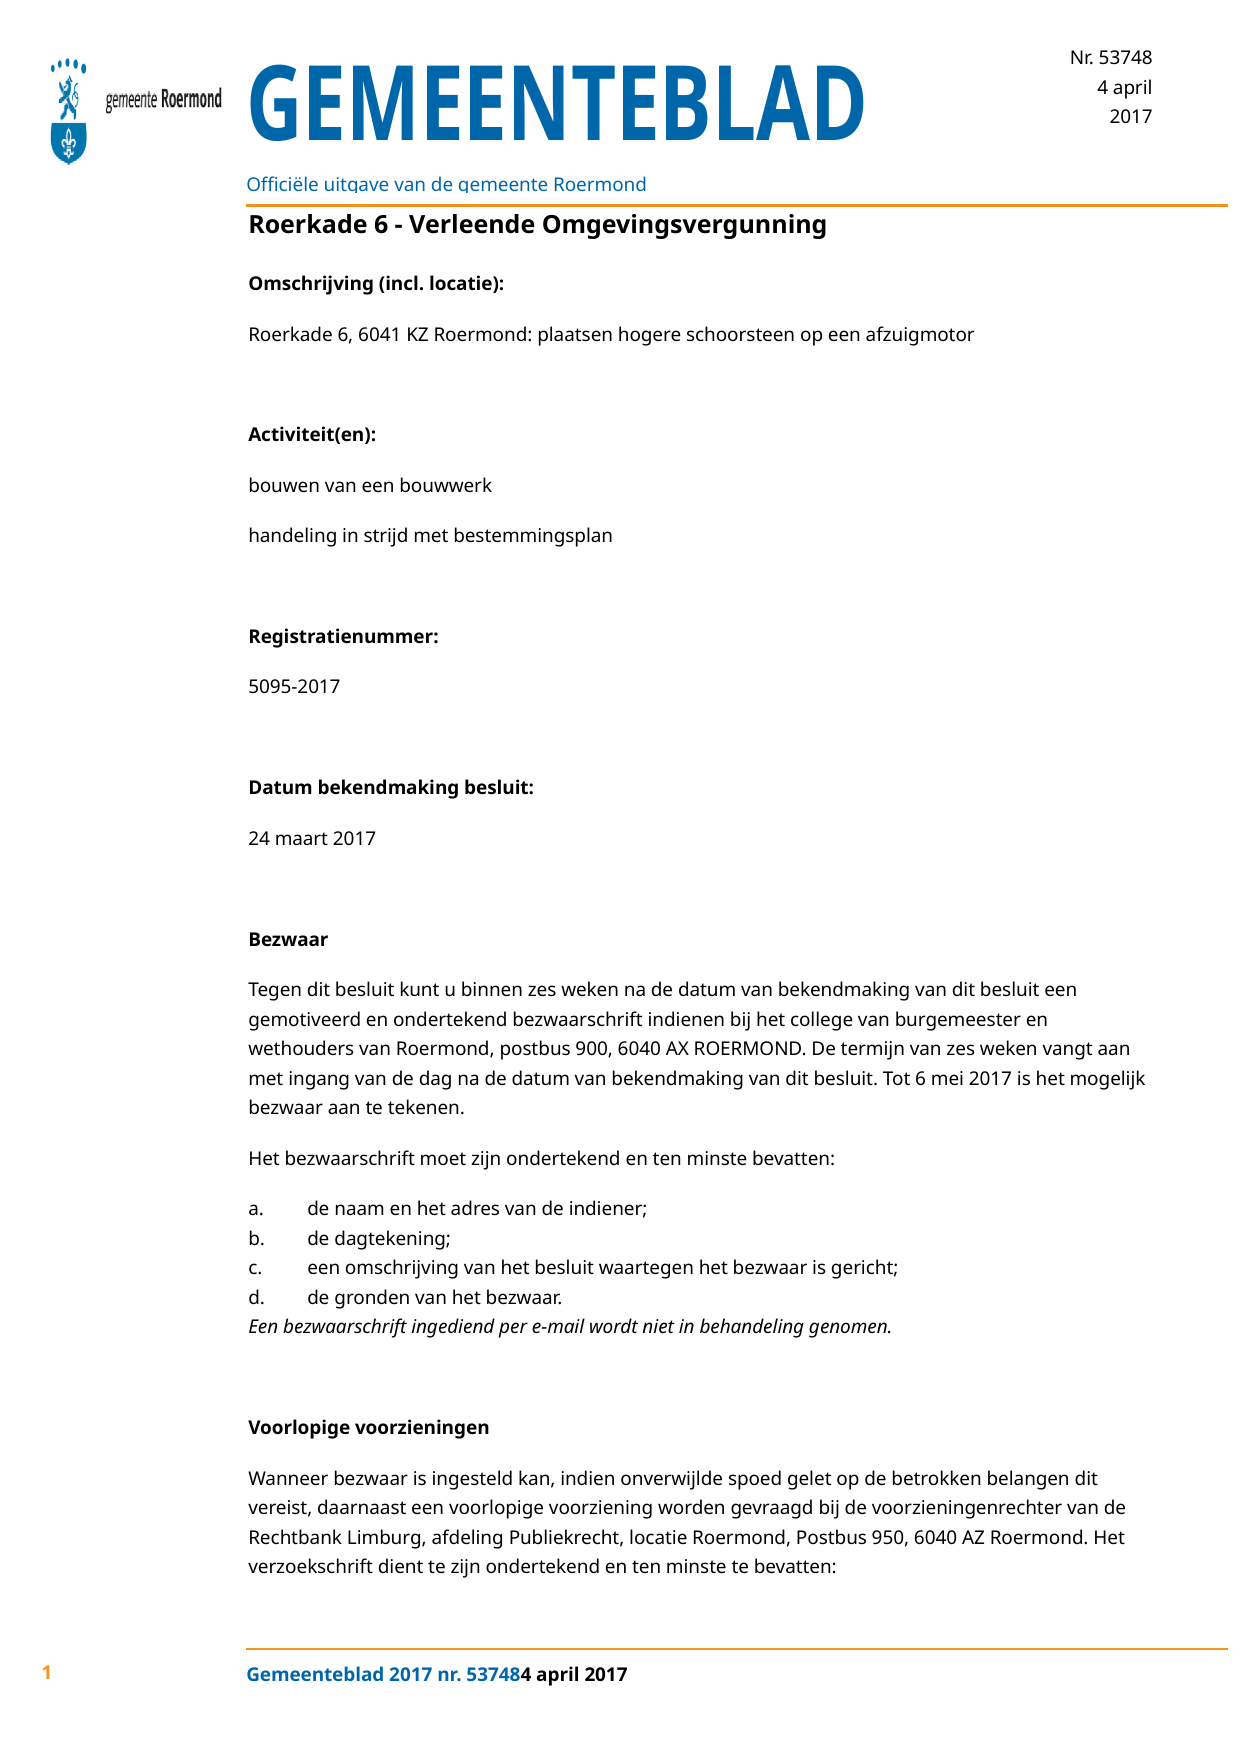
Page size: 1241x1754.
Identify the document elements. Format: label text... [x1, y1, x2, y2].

text Wanneer bezwaar is ingesteld kan, indien onverwijlde spoed gelet op de betrokken belangen dit vereist, daarnaast een voorlopige voorziening worden gevraagd bij de voorzieningenrechter van de Rechtbank Limburg, afdeling Publiekrecht, locatie Roermond, Postbus 950, 6040 AZ Roermond. Het verzoekschrift dient te zijn ondertekend en ten minste te bevatten: [248, 1465, 1152, 1579]
text handeling in strijd met bestemmingsplan [248, 522, 1152, 548]
list de naam en het adres van de indiener; [248, 1195, 1152, 1221]
text 24 maart 2017 [248, 825, 1152, 851]
text Voorlopige voorzieningen [248, 1414, 1152, 1440]
text Tegen dit besluit kunt u binnen zes weken na de datum van bekendmaking van dit besluit een gemotiveerd en ondertekend bezwaarschrift indienen bij het college van burgemeester en wethouders van Roermond, postbus 900, 6040 AX ROERMOND. De termijn van zes weken vangt aan met ingang van de dag na de datum van bekendmaking van dit besluit. Tot 6 mei 2017 is het mogelijk bezwaar aan te tekenen. [248, 976, 1152, 1120]
list een omschrijving van het besluit waartegen het bezwaar is gericht; [248, 1254, 1152, 1280]
text Activiteit(en): [248, 422, 1152, 447]
text Omschrijving (incl. locatie): [248, 270, 1152, 296]
text Een bezwaarschrift ingediend per e-mail wordt niet in behandeling genomen. [248, 1314, 1152, 1339]
text Het bezwaarschrift moet zijn ondertekend en ten minste bevatten: [248, 1145, 1152, 1171]
text bouwen van een bouwwerk [248, 472, 1152, 498]
text Roerkade 6 - Verleende Omgevingsvergunning [248, 207, 1152, 241]
text Registratienummer: [248, 623, 1152, 649]
list de gronden van het bezwaar. [248, 1284, 1152, 1310]
list de dagtekening; [248, 1225, 1152, 1251]
text Roerkade 6, 6041 KZ Roermond: plaatsen hogere schoorsteen op een afzuigmotor [248, 321, 1152, 346]
text Datum bekendmaking besluit: [248, 774, 1152, 800]
picture [41, 47, 231, 172]
text Bezwaar [248, 926, 1152, 951]
text 5095-2017 [248, 674, 1152, 699]
